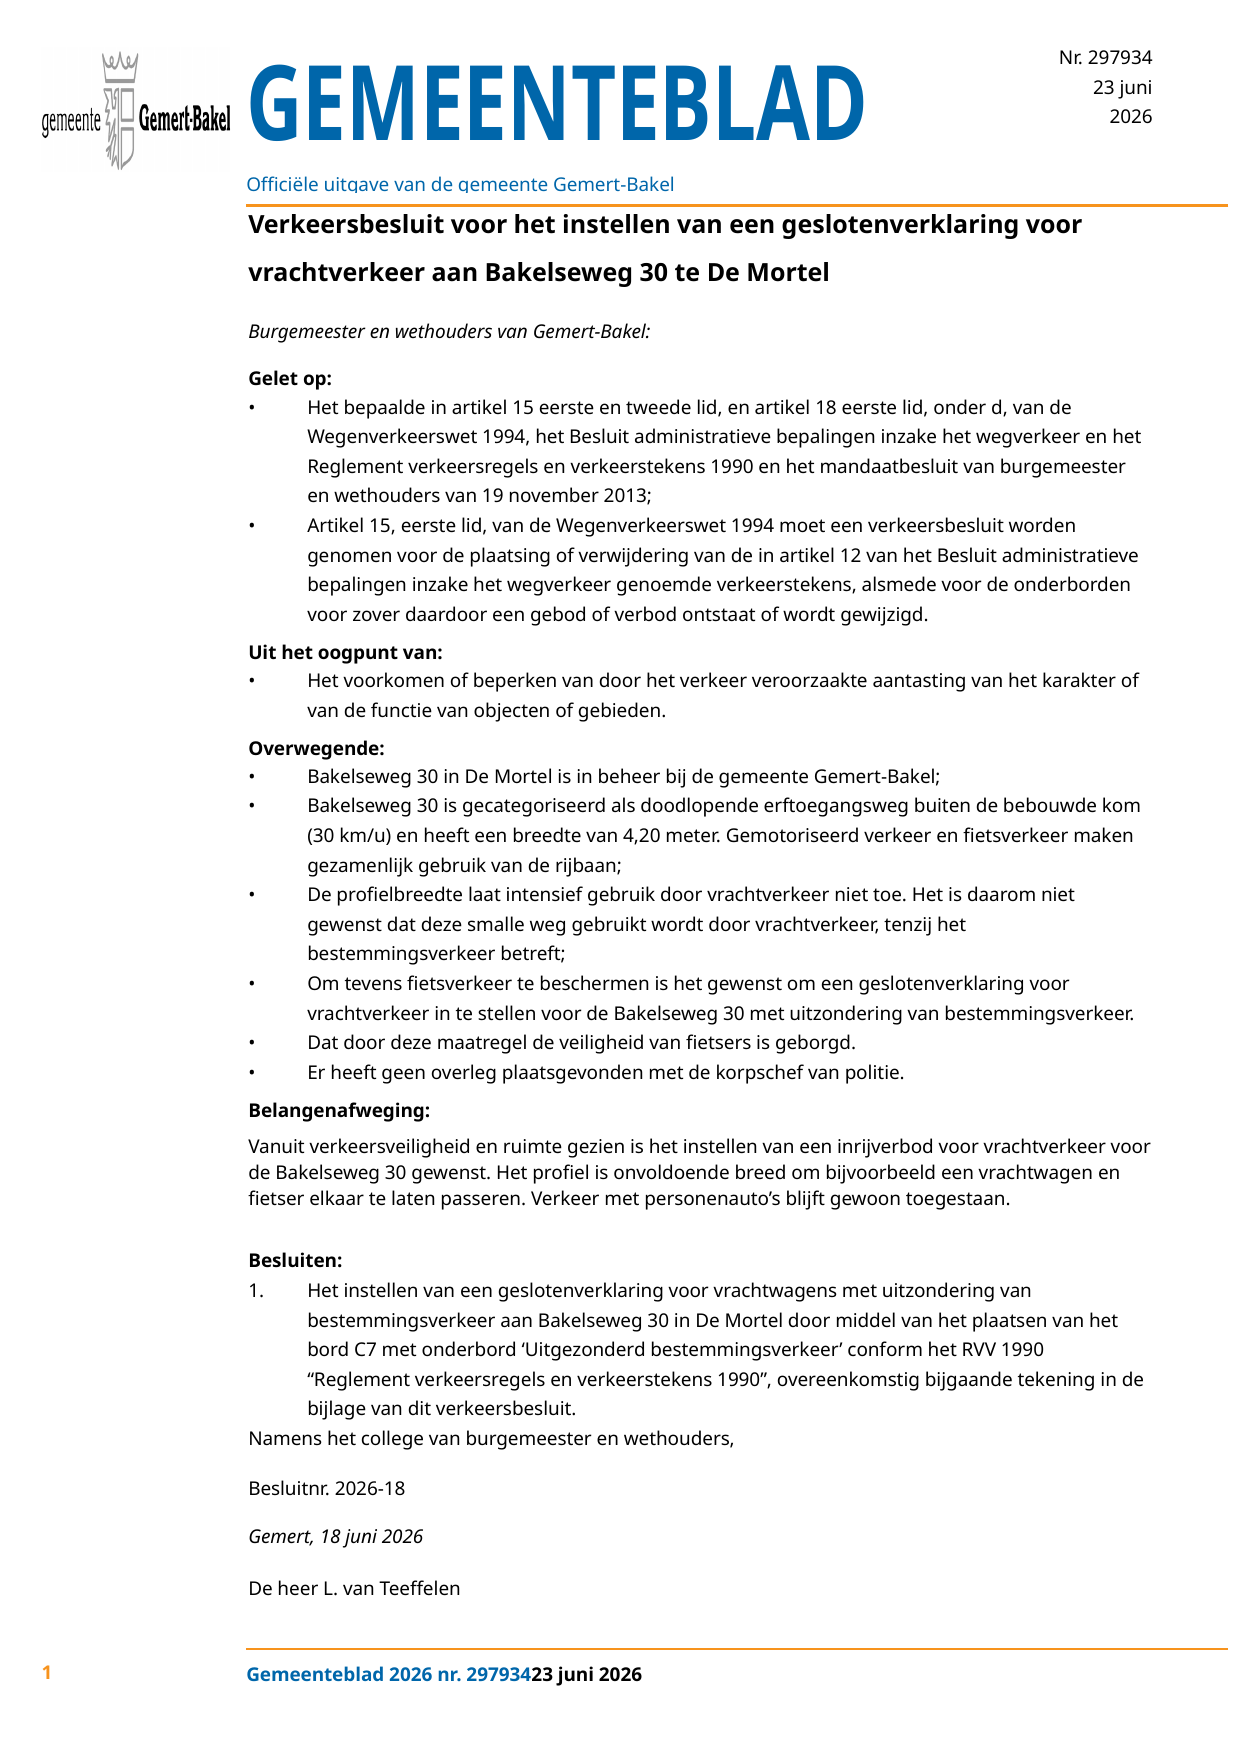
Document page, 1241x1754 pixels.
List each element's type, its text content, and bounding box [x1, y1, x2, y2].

list Dat door deze maatregel de veiligheid van fietsers is geborgd. [248, 1029, 1152, 1055]
picture [41, 47, 231, 172]
text Belangenafweging: [248, 1097, 1152, 1122]
text Vanuit verkeersveiligheid en ruimte gezien is het instellen van een inrijverbod voor vrachtverkeer voor de Bakelseweg 30 gewenst. Het profiel is onvoldoende breed om bijvoorbeeld een vrachtwagen en fietser elkaar te laten passeren. Verkeer met personenauto’s blijft gewoon toegestaan. [248, 1133, 1152, 1211]
text Gelet op: [248, 366, 1152, 391]
text Besluitnr. 2026-18 [248, 1476, 1152, 1501]
text Overwegende: [248, 735, 1152, 760]
list Bakelseweg 30 in De Mortel is in beheer bij de gemeente Gemert-Bakel; [248, 763, 1152, 789]
text Namens het college van burgemeester en wethouders, [248, 1425, 1152, 1451]
list Het voorkomen of beperken van door het verkeer veroorzaakte aantasting van het karakter of van de functie van objecten of gebieden. [248, 667, 1152, 722]
list Het instellen van een geslotenverklaring voor vrachtwagens met uitzondering van bestemmingsverkeer aan Bakelseweg 30 in De Mortel door middel van het plaatsen van het bord C7 met onderbord ‘Uitgezonderd bestemmingsverkeer’ conform het RVV 1990 “Reglement verkeersregels en verkeerstekens 1990”, overeenkomstig bijgaande tekening in de bijlage van dit verkeersbesluit. [248, 1277, 1152, 1421]
list Om tevens fietsverkeer te beschermen is het gewenst om een geslotenverklaring voor vrachtverkeer in te stellen voor de Bakelseweg 30 met uitzondering van bestemmingsverkeer. [248, 970, 1152, 1025]
list Er heeft geen overleg plaatsgevonden met de korpschef van politie. [248, 1059, 1152, 1084]
text Verkeersbesluit voor het instellen van een geslotenverklaring voor vrachtverkeer aan Bakelseweg 30 te De Mortel [248, 207, 1152, 288]
list Het bepaalde in artikel 15 eerste en tweede lid, en artikel 18 eerste lid, onder d, van de Wegenverkeerswet 1994, het Besluit administratieve bepalingen inzake het wegverkeer en het Reglement verkeersregels en verkeerstekens 1990 en het mandaatbesluit van burgemeester en wethouders van 19 november 2013; [248, 394, 1152, 508]
list Artikel 15, eerste lid, van de Wegenverkeerswet 1994 moet een verkeersbesluit worden genomen voor de plaatsing of verwijdering van de in artikel 12 van het Besluit administratieve bepalingen inzake het wegverkeer genoemde verkeerstekens, alsmede voor de onderborden voor zover daardoor een gebod of verbod ontstaat of wordt gewijzigd. [248, 512, 1152, 627]
list Bakelseweg 30 is gecategoriseerd als doodlopende erftoegangsweg buiten de bebouwde kom (30 km/u) en heeft een breedte van 4,20 meter. Gemotoriseerd verkeer en fietsverkeer maken gezamenlijk gebruik van de rijbaan; [248, 793, 1152, 877]
text Besluiten: [248, 1248, 1152, 1273]
text Burgemeester en wethouders van Gemert-Bakel: [248, 318, 1152, 344]
text Gemert, 18 juni 2026 [248, 1523, 1152, 1549]
list De profielbreedte laat intensief gebruik door vrachtverkeer niet toe. Het is daarom niet gewenst dat deze smalle weg gebruikt wordt door vrachtverkeer, tenzij het bestemmingsverkeer betreft; [248, 881, 1152, 966]
text De heer L. van Teeffelen [248, 1575, 1152, 1601]
text Uit het oogpunt van: [248, 639, 1152, 664]
